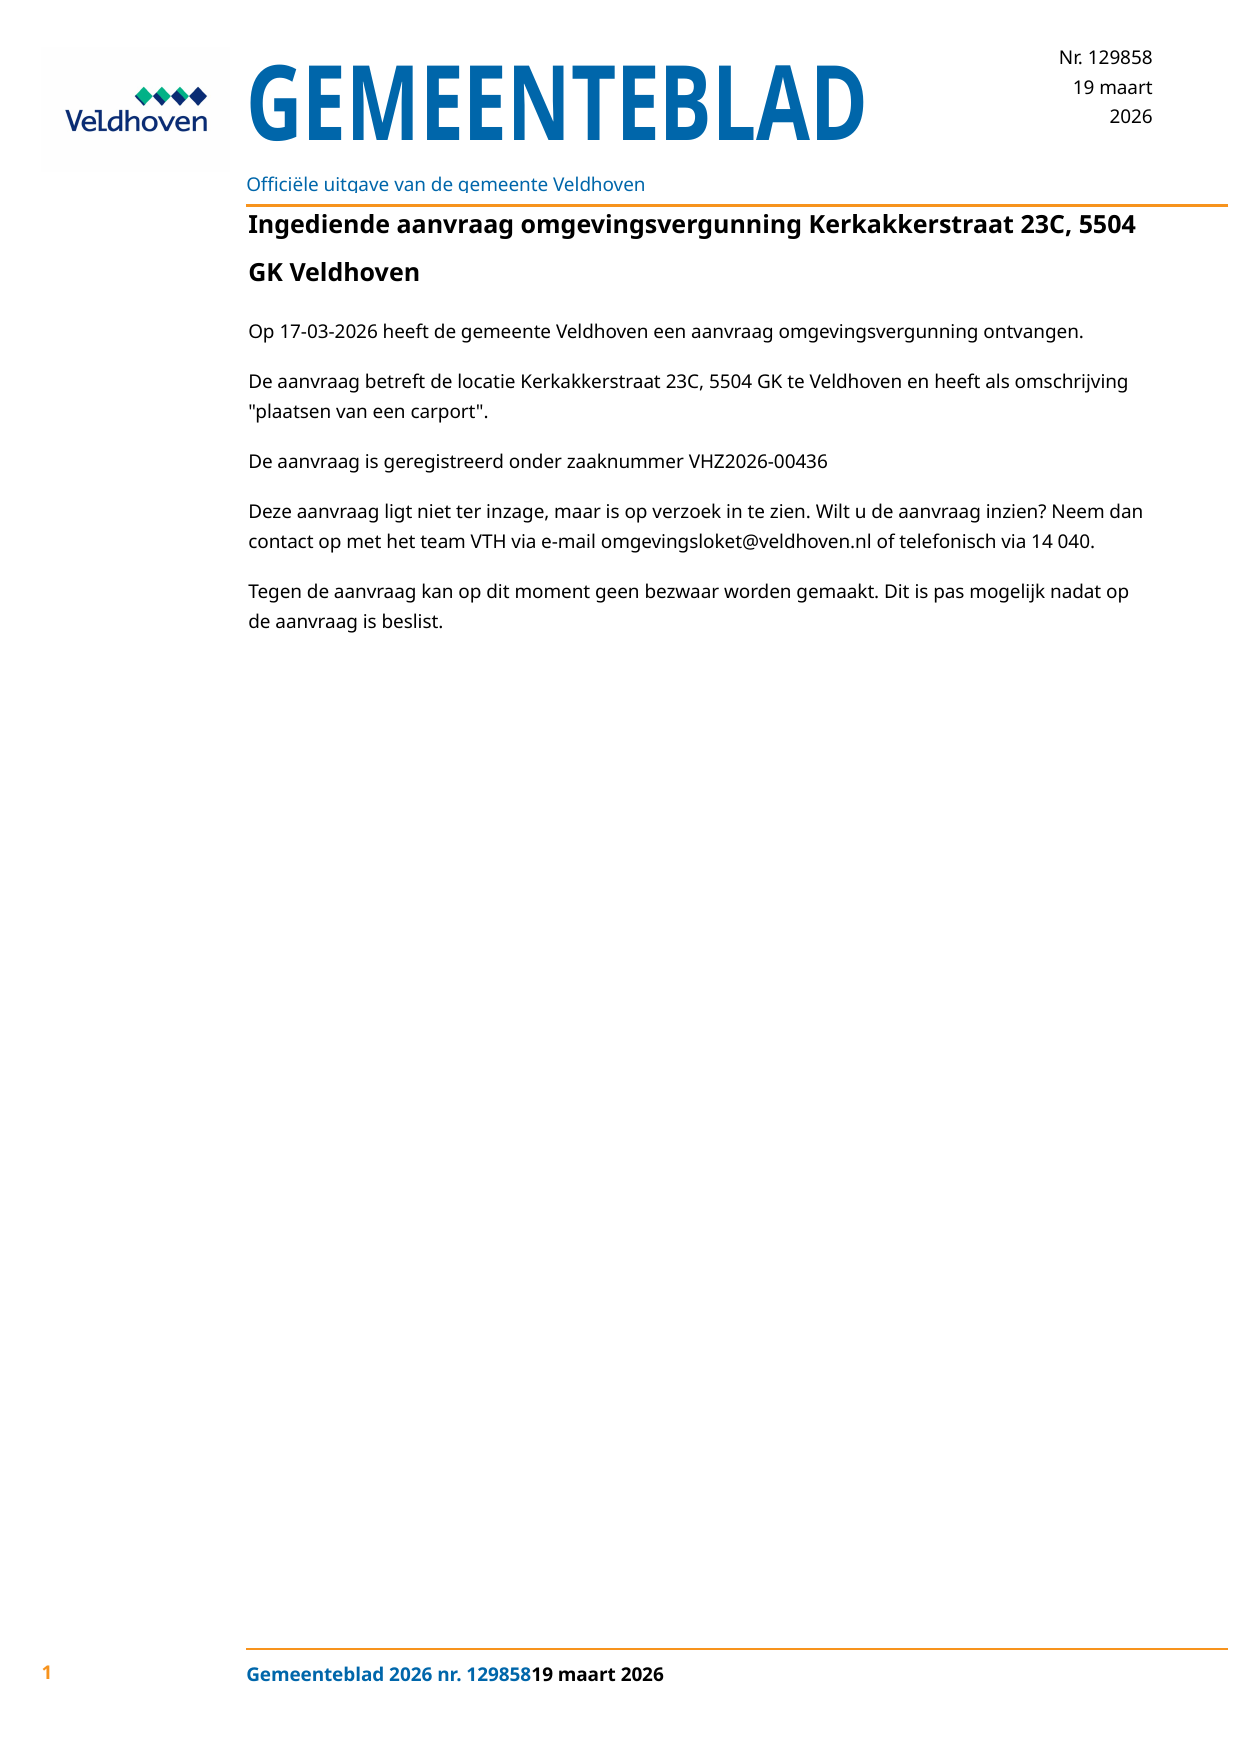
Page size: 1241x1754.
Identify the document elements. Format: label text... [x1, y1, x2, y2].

text Ingediende aanvraag omgevingsvergunning Kerkakkerstraat 23C, 5504 GK Veldhoven [248, 207, 1152, 288]
picture [41, 47, 231, 172]
text Tegen de aanvraag kan op dit moment geen bezwaar worden gemaakt. Dit is pas mogelijk nadat op de aanvraag is beslist. [248, 579, 1152, 634]
text De aanvraag betreft de locatie Kerkakkerstraat 23C, 5504 GK te Veldhoven en heeft als omschrijving "plaatsen van een carport". [248, 368, 1152, 424]
text Deze aanvraag ligt niet ter inzage, maar is op verzoek in te zien. Wilt u de aanvraag inzien? Neem dan contact op met het team VTH via e-mail omgevingsloket@veldhoven.nl of telefonisch via 14 040. [248, 499, 1152, 554]
text De aanvraag is geregistreerd onder zaaknummer VHZ2026-00436 [248, 448, 1152, 474]
text Op 17-03-2026 heeft de gemeente Veldhoven een aanvraag omgevingsvergunning ontvangen. [248, 318, 1152, 344]
